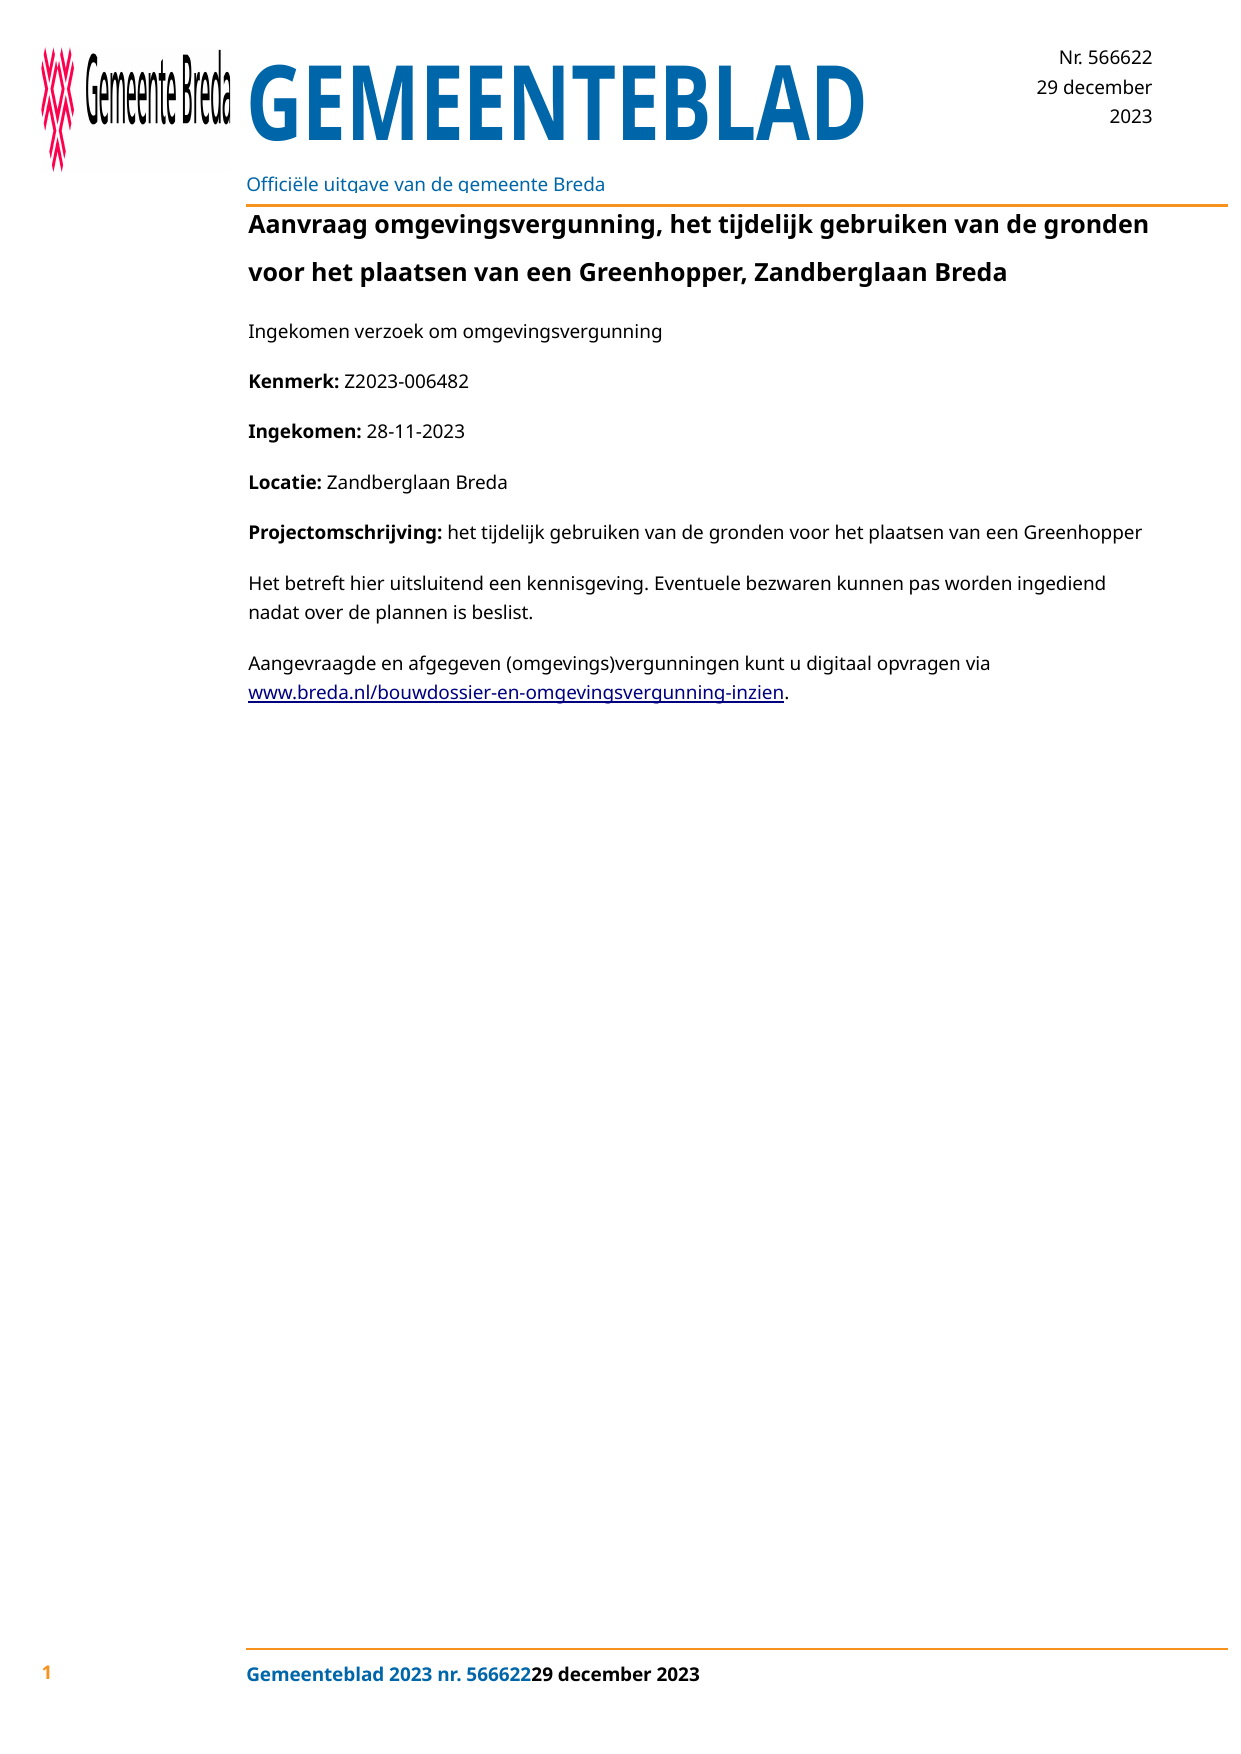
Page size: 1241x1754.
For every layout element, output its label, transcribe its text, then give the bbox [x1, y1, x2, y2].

text Aanvraag omgevingsvergunning, het tijdelijk gebruiken van de gronden voor het plaatsen van een Greenhopper, Zandberglaan Breda [248, 207, 1152, 288]
text Locatie: Zandberglaan Breda [248, 469, 1152, 495]
text Ingekomen verzoek om omgevingsvergunning [248, 318, 1152, 344]
text Kenmerk: Z2023-006482 [248, 368, 1152, 394]
text Ingekomen: 28-11-2023 [248, 419, 1152, 444]
text Het betreft hier uitsluitend een kennisgeving. Eventuele bezwaren kunnen pas worden ingediend nadat over de plannen is beslist. [248, 570, 1152, 625]
picture [41, 47, 231, 172]
text Aangevraagde en afgegeven (omgevings)vergunningen kunt u digitaal opvragen via www.breda.nl/bouwdossier-en-omgevingsvergunning-inzien. [248, 650, 1152, 705]
text Projectomschrijving: het tijdelijk gebruiken van de gronden voor het plaatsen van een Greenhopper [248, 519, 1152, 545]
